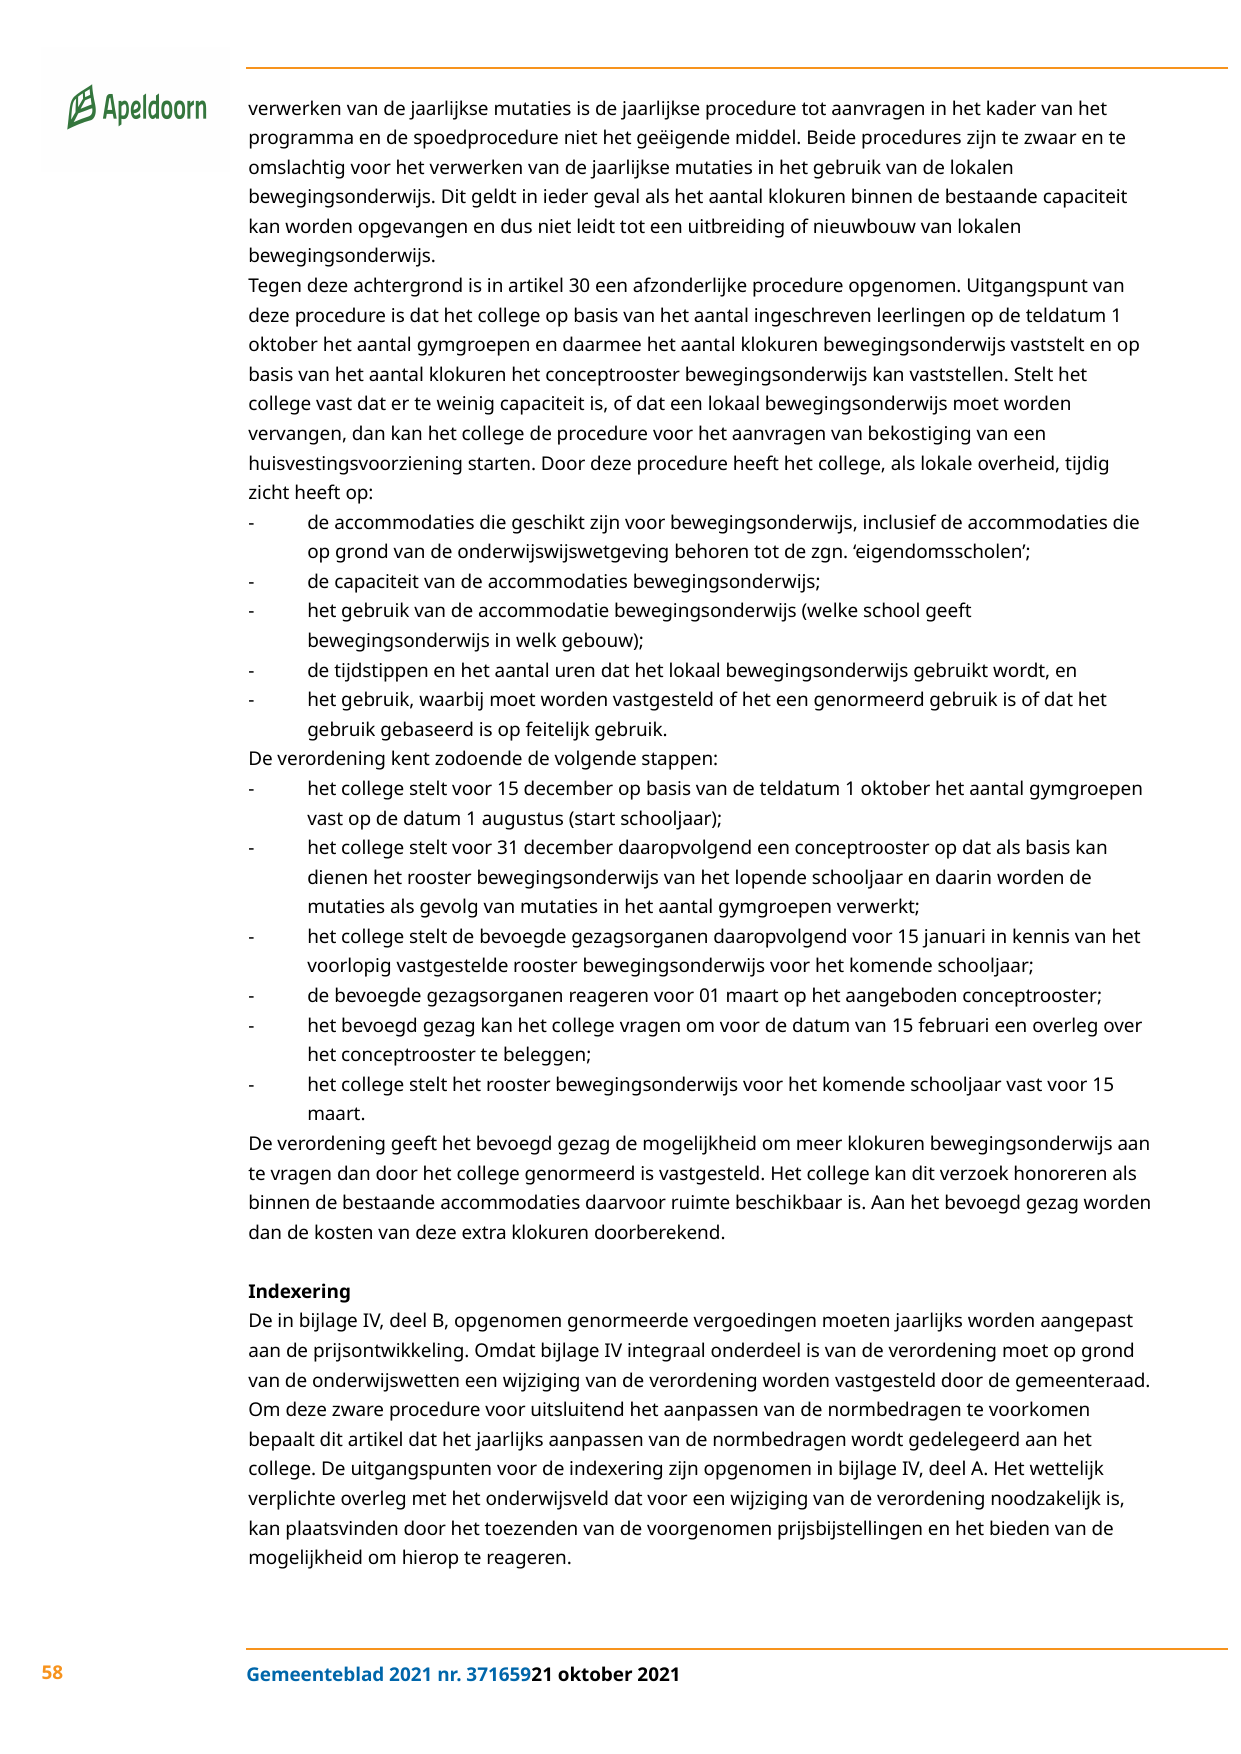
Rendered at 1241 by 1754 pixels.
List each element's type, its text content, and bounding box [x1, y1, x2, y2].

list de accommodaties die geschikt zijn voor bewegingsonderwijs, inclusief de accommodaties die op grond van de onderwijswijswetgeving behoren tot de zgn. ‘eigendomsscholen’; [248, 509, 1152, 564]
text De in bijlage IV, deel B, opgenomen genormeerde vergoedingen moeten jaarlijks worden aangepast aan de prijsontwikkeling. Omdat bijlage IV integraal onderdeel is van de verordening moet op grond van de onderwijswetten een wijziging van de verordening worden vastgesteld door de gemeenteraad. Om deze zware procedure voor uitsluitend het aanpassen van de normbedragen te voorkomen bepaalt dit artikel dat het jaarlijks aanpassen van de normbedragen wordt gedelegeerd aan het college. De uitgangspunten voor de indexering zijn opgenomen in bijlage IV, deel A. Het wettelijk verplichte overleg met het onderwijsveld dat voor een wijziging van de verordening noodzakelijk is, kan plaatsvinden door het toezenden van de voorgenomen prijsbijstellingen en het bieden van de mogelijkheid om hierop te reageren. [248, 1308, 1152, 1570]
text verwerken van de jaarlijkse mutaties is de jaarlijkse procedure tot aanvragen in het kader van het programma en de spoedprocedure niet het geëigende middel. Beide procedures zijn te zwaar en te omslachtig voor het verwerken van de jaarlijkse mutaties in het gebruik van de lokalen bewegingsonderwijs. Dit geldt in ieder geval als het aantal klokuren binnen de bestaande capaciteit kan worden opgevangen en dus niet leidt tot een uitbreiding of nieuwbouw van lokalen bewegingsonderwijs. [248, 95, 1152, 268]
picture [41, 47, 231, 172]
list het college stelt de bevoegde gezagsorganen daaropvolgend voor 15 januari in kennis van het voorlopig vastgestelde rooster bewegingsonderwijs voor het komende schooljaar; [248, 923, 1152, 978]
list het college stelt voor 15 december op basis van de teldatum 1 oktober het aantal gymgroepen vast op de datum 1 augustus (start schooljaar); [248, 775, 1152, 831]
list het bevoegd gezag kan het college vragen om voor de datum van 15 februari een overleg over het conceptrooster te beleggen; [248, 1012, 1152, 1067]
list het gebruik van de accommodatie bewegingsonderwijs (welke school geeft bewegingsonderwijs in welk gebouw); [248, 598, 1152, 653]
list de bevoegde gezagsorganen reageren voor 01 maart op het aangeboden conceptrooster; [248, 982, 1152, 1008]
text Tegen deze achtergrond is in artikel 30 een afzonderlijke procedure opgenomen. Uitgangspunt van deze procedure is dat het college op basis van het aantal ingeschreven leerlingen op de teldatum 1 oktober het aantal gymgroepen en daarmee het aantal klokuren bewegingsonderwijs vaststelt en op basis van het aantal klokuren het conceptrooster bewegingsonderwijs kan vaststellen. Stelt het college vast dat er te weinig capaciteit is, of dat een lokaal bewegingsonderwijs moet worden vervangen, dan kan het college de procedure voor het aanvragen van bekostiging van een huisvestingsvoorziening starten. Door deze procedure heeft het college, als lokale overheid, tijdig zicht heeft op: [248, 272, 1152, 505]
text De verordening geeft het bevoegd gezag de mogelijkheid om meer klokuren bewegingsonderwijs aan te vragen dan door het college genormeerd is vastgesteld. Het college kan dit verzoek honoreren als binnen de bestaande accommodaties daarvoor ruimte beschikbaar is. Aan het bevoegd gezag worden dan de kosten van deze extra klokuren doorberekend. [248, 1130, 1152, 1245]
list de tijdstippen en het aantal uren dat het lokaal bewegingsonderwijs gebruikt wordt, en [248, 657, 1152, 683]
list het college stelt voor 31 december daaropvolgend een conceptrooster op dat als basis kan dienen het rooster bewegingsonderwijs van het lopende schooljaar en daarin worden de mutaties als gevolg van mutaties in het aantal gymgroepen verwerkt; [248, 834, 1152, 919]
list de capaciteit van de accommodaties bewegingsonderwijs; [248, 568, 1152, 594]
text Indexering [248, 1278, 1152, 1304]
list het college stelt het rooster bewegingsonderwijs voor het komende schooljaar vast voor 15 maart. [248, 1071, 1152, 1126]
text De verordening kent zodoende de volgende stappen: [248, 746, 1152, 771]
list het gebruik, waarbij moet worden vastgesteld of het een genormeerd gebruik is of dat het gebruik gebaseerd is op feitelijk gebruik. [248, 686, 1152, 742]
